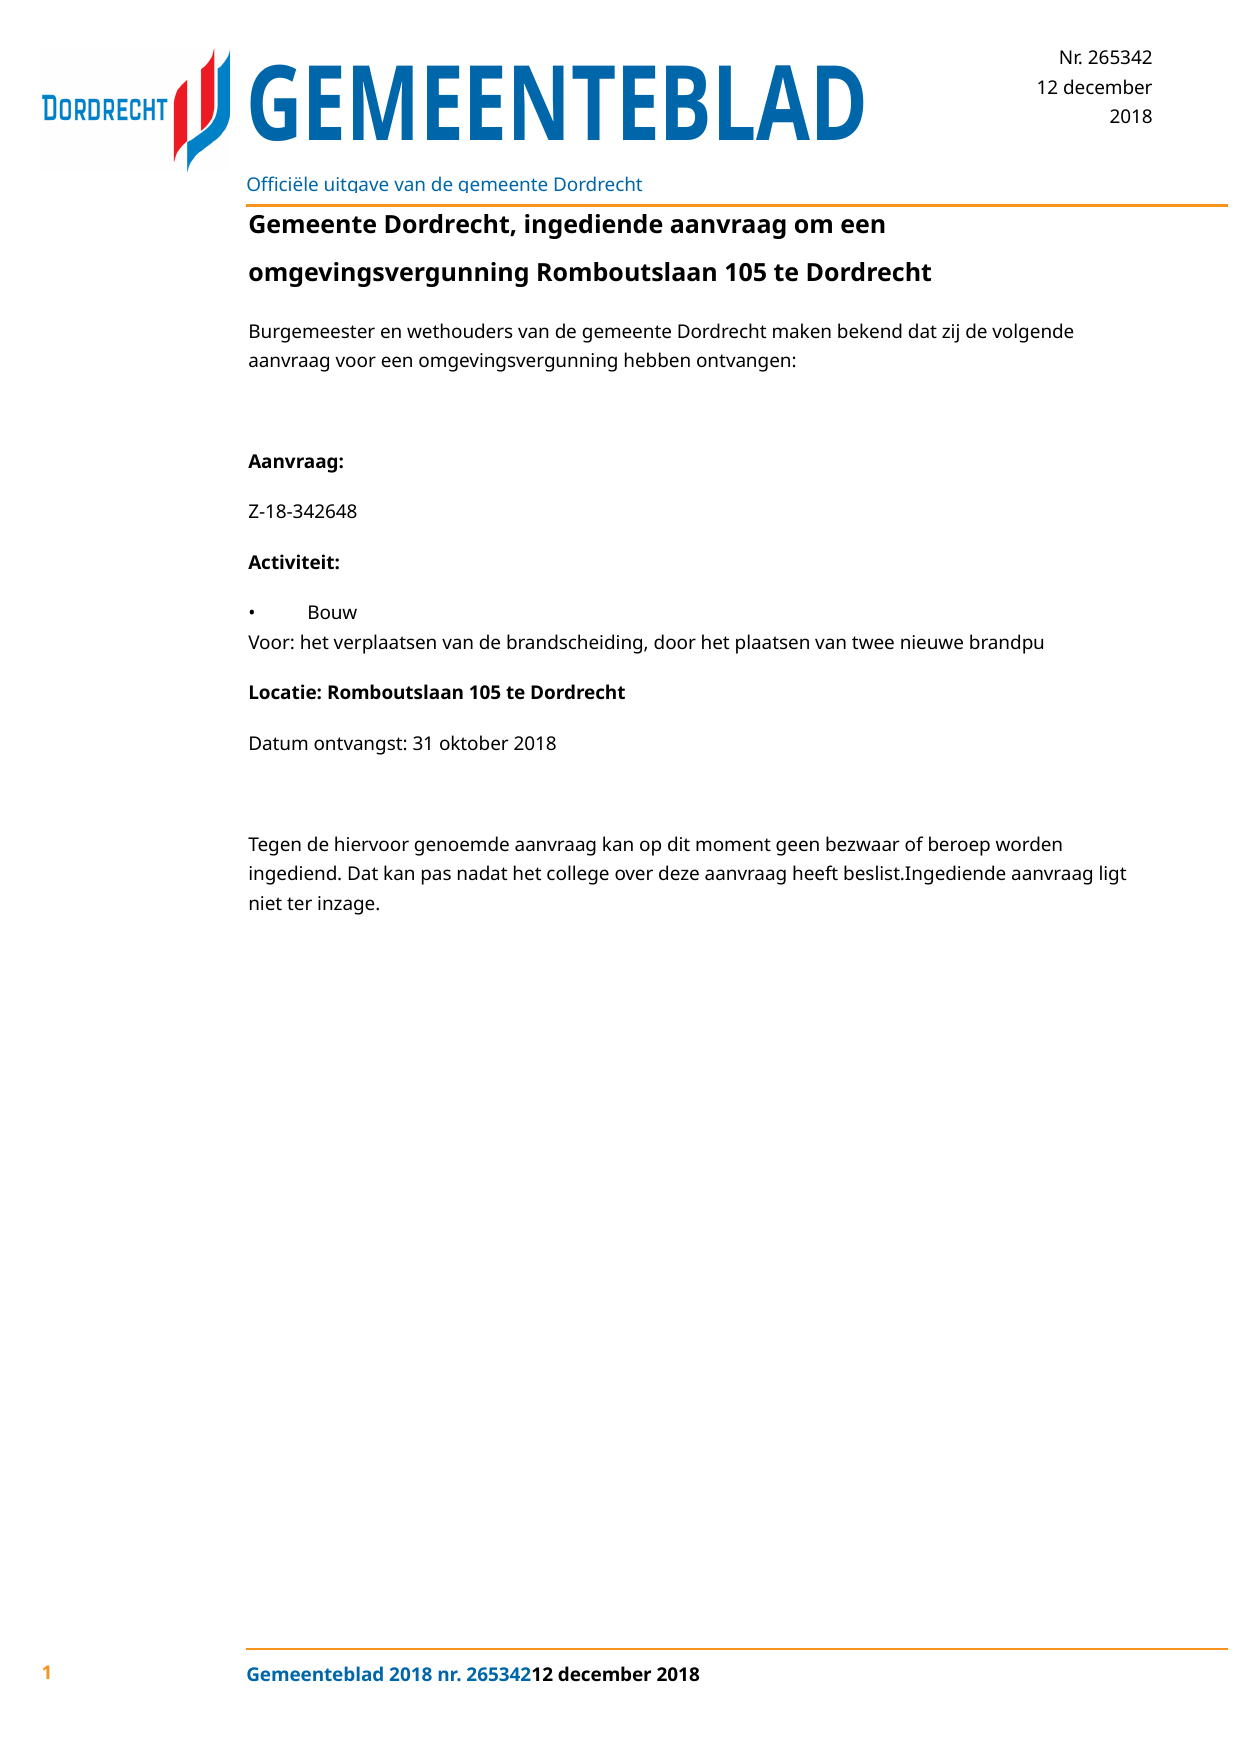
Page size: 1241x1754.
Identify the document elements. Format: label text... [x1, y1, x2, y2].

text Activiteit: [248, 549, 1152, 575]
text Locatie: Romboutslaan 105 te Dordrecht [248, 679, 1152, 705]
text Datum ontvangst: 31 oktober 2018 [248, 730, 1152, 756]
text Burgemeester en wethouders van de gemeente Dordrecht maken bekend dat zij de volgende aanvraag voor een omgevingsvergunning hebben ontvangen: [248, 318, 1152, 373]
text Aanvraag: [248, 448, 1152, 474]
list Bouw [248, 599, 1152, 625]
picture [41, 47, 231, 172]
text Gemeente Dordrecht, ingediende aanvraag om een omgevingsvergunning Romboutslaan 105 te Dordrecht [248, 207, 1152, 288]
text Z-18-342648 [248, 499, 1152, 524]
text Voor: het verplaatsen van de brandscheiding, door het plaatsen van twee nieuwe brandpu [248, 629, 1152, 655]
text Tegen de hiervoor genoemde aanvraag kan op dit moment geen bezwaar of beroep worden ingediend. Dat kan pas nadat het college over deze aanvraag heeft beslist.Ingediende aanvraag ligt niet ter inzage. [248, 831, 1152, 916]
